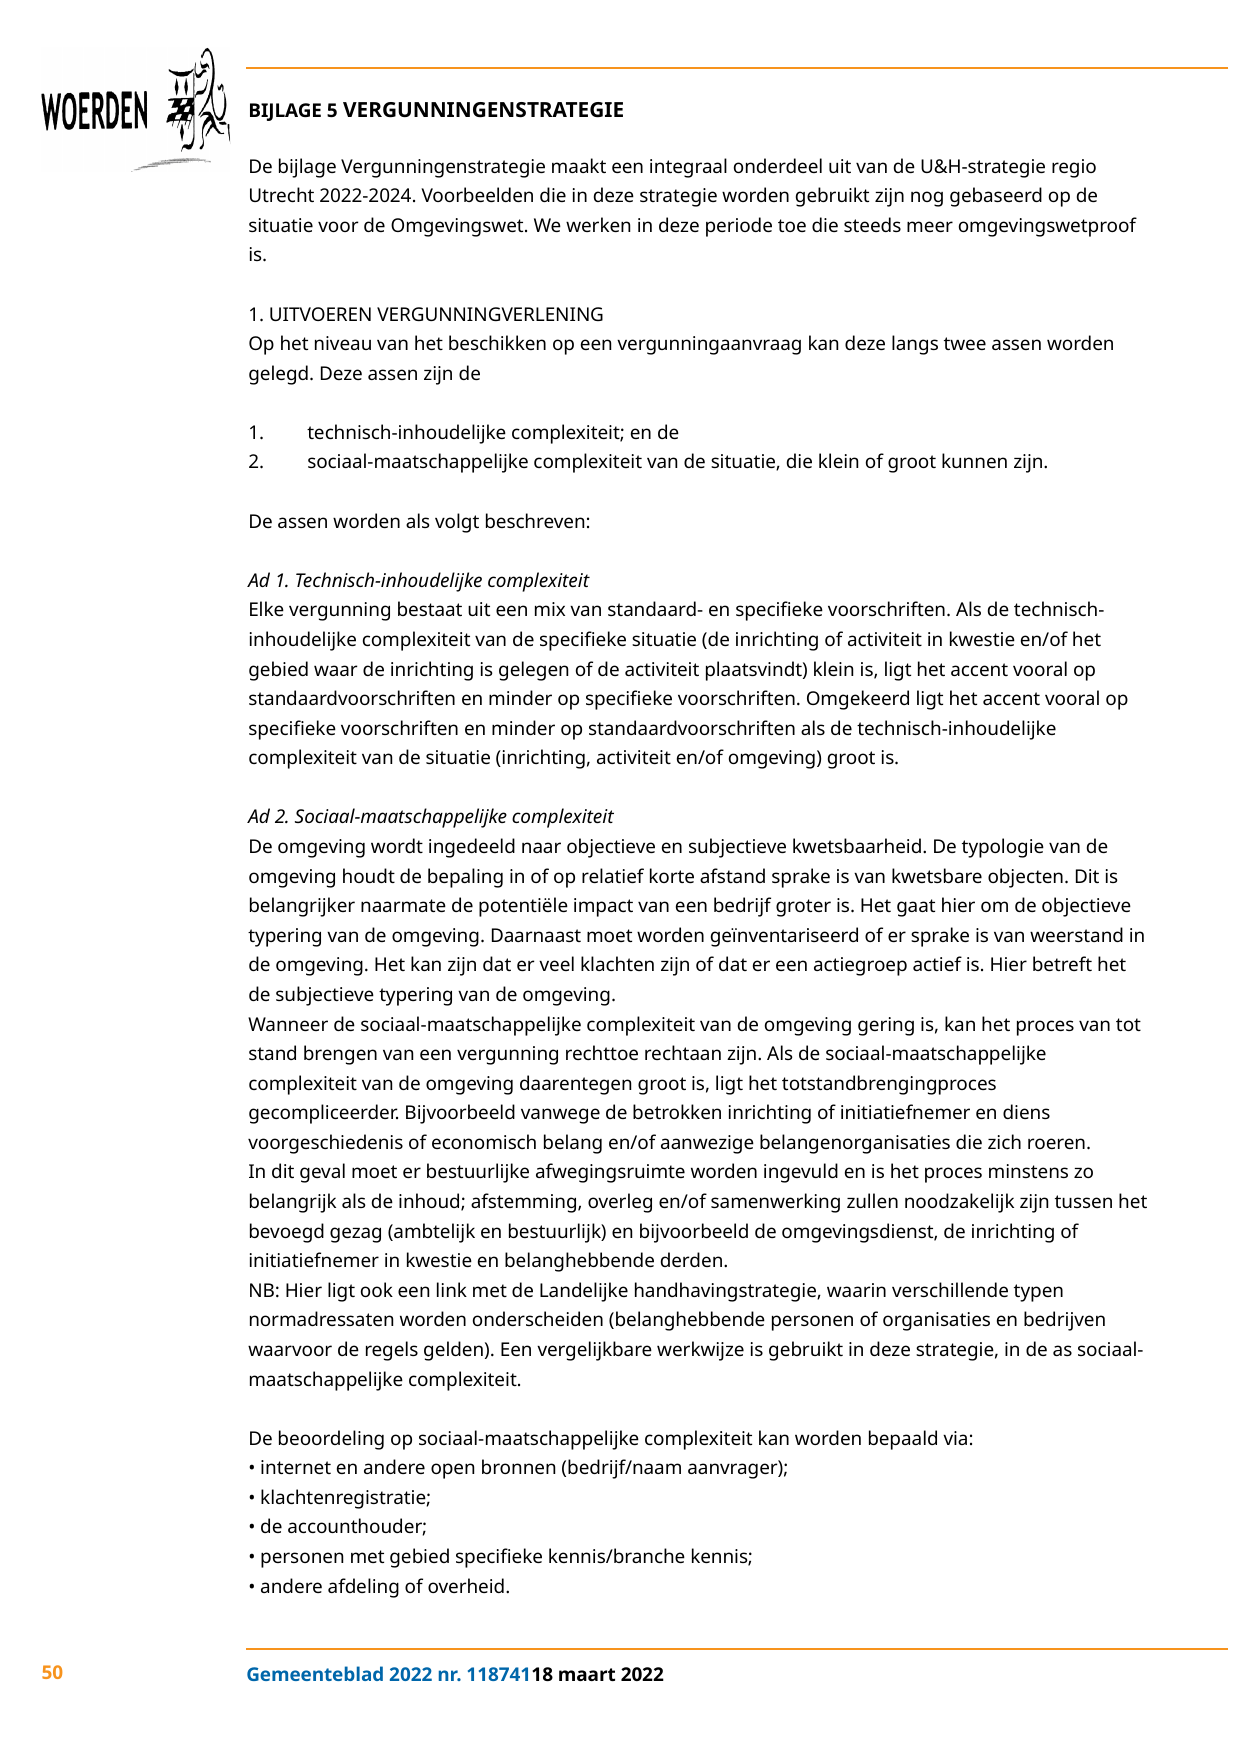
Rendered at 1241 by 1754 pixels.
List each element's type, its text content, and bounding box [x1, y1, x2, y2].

picture [41, 47, 231, 172]
text De omgeving wordt ingedeeld naar objectieve en subjectieve kwetsbaarheid. De typologie van de omgeving houdt de bepaling in of op relatief korte afstand sprake is van kwetsbare objecten. Dit is belangrijker naarmate de potentiële impact van een bedrijf groter is. Het gaat hier om de objectieve typering van de omgeving. Daarnaast moet worden geïnventariseerd of er sprake is van weerstand in de omgeving. Het kan zijn dat er veel klachten zijn of dat er een actiegroep actief is. Hier betreft het de subjectieve typering van de omgeving. [248, 833, 1152, 1007]
text De assen worden als volgt beschreven: [248, 508, 1152, 534]
text De bijlage Vergunningenstrategie maakt een integraal onderdeel uit van de U&H-strategie regio Utrecht 2022-2024. Voorbeelden die in deze strategie worden gebruikt zijn nog gebaseerd op de situatie voor de Omgevingswet. We werken in deze periode toe die steeds meer omgevingswetproof is. [248, 153, 1152, 267]
text • klachtenregistratie; [248, 1484, 1152, 1510]
text Ad 1. Technisch-inhoudelijke complexiteit [248, 567, 1152, 593]
text Wanneer de sociaal-maatschappelijke complexiteit van de omgeving gering is, kan het proces van tot stand brengen van een vergunning rechttoe rechtaan zijn. Als de sociaal-maatschappelijke complexiteit van de omgeving daarentegen groot is, ligt het totstandbrengingproces gecompliceerder. Bijvoorbeeld vanwege de betrokken inrichting of initiatiefnemer en diens voorgeschiedenis of economisch belang en/of aanwezige belangenorganisaties die zich roeren. [248, 1011, 1152, 1155]
text NB: Hier ligt ook een link met de Landelijke handhavingstrategie, waarin verschillende typen normadressaten worden onderscheiden (belanghebbende personen of organisaties en bedrijven waarvoor de regels gelden). Een vergelijkbare werkwijze is gebruikt in deze strategie, in de as sociaal-maatschappelijke complexiteit. [248, 1277, 1152, 1392]
text De beoordeling op sociaal-maatschappelijke complexiteit kan worden bepaald via: [248, 1425, 1152, 1451]
text Ad 2. Sociaal-maatschappelijke complexiteit [248, 804, 1152, 829]
text • andere afdeling of overheid. [248, 1573, 1152, 1599]
text BIJLAGE 5 VERGUNNINGENSTRATEGIE [248, 95, 1152, 123]
text • de accounthouder; [248, 1514, 1152, 1539]
text • internet en andere open bronnen (bedrijf/naam aanvrager); [248, 1454, 1152, 1480]
text In dit geval moet er bestuurlijke afwegingsruimte worden ingevuld en is het proces minstens zo belangrijk als de inhoud; afstemming, overleg en/of samenwerking zullen noodzakelijk zijn tussen het bevoegd gezag (ambtelijk en bestuurlijk) en bijvoorbeeld de omgevingsdienst, de inrichting of initiatiefnemer in kwestie en belanghebbende derden. [248, 1159, 1152, 1273]
text Elke vergunning bestaat uit een mix van standaard- en specifieke voorschriften. Als de technisch-inhoudelijke complexiteit van de specifieke situatie (de inrichting of activiteit in kwestie en/of het gebied waar de inrichting is gelegen of de activiteit plaatsvindt) klein is, ligt het accent vooral op standaardvoorschriften en minder op specifieke voorschriften. Omgekeerd ligt het accent vooral op specifieke voorschriften en minder op standaardvoorschriften als de technisch-inhoudelijke complexiteit van de situatie (inrichting, activiteit en/of omgeving) groot is. [248, 597, 1152, 770]
text 1. UITVOEREN VERGUNNINGVERLENING [248, 301, 1152, 327]
text • personen met gebied specifieke kennis/branche kennis; [248, 1543, 1152, 1569]
list sociaal-maatschappelijke complexiteit van de situatie, die klein of groot kunnen zijn. [248, 449, 1152, 474]
text Op het niveau van het beschikken op een vergunningaanvraag kan deze langs twee assen worden gelegd. Deze assen zijn de [248, 330, 1152, 386]
list technisch-inhoudelijke complexiteit; en de [248, 419, 1152, 445]
